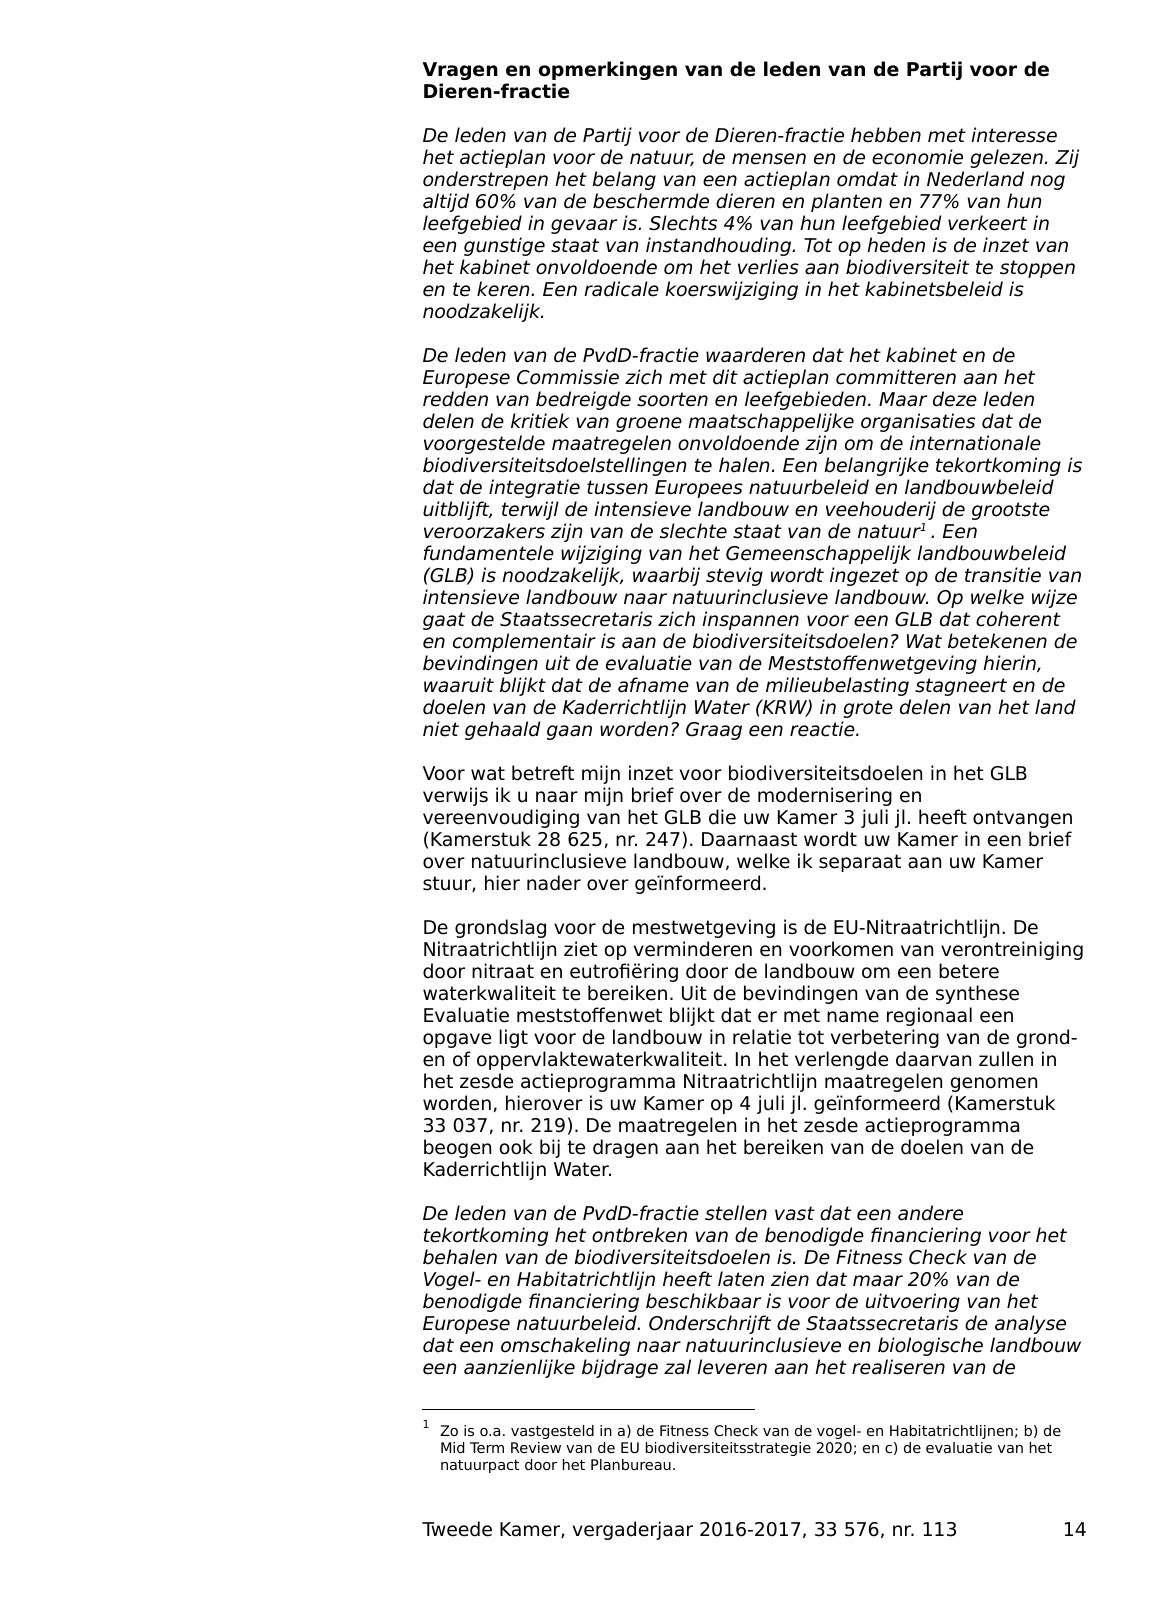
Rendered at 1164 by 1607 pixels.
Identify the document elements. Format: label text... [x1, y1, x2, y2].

text De grondslag voor de mestwetgeving is de EU-Nitraatrichtlijn. De Nitraatrichtlijn ziet op verminderen en voorkomen van verontreiniging door nitraat en eutrofiëring door de landbouw om een betere waterkwaliteit te bereiken. Uit de bevindingen van de synthese Evaluatie meststoffenwet blijkt dat er met name regionaal een opgave ligt voor de landbouw in relatie tot verbetering van de grond- en of oppervlaktewaterkwaliteit. In het verlengde daarvan zullen in het zesde actieprogramma Nitraatrichtlijn maatregelen genomen worden, hierover is uw Kamer op 4 juli jl. geïnformeerd (Kamerstuk 33 037, nr. 219). De maatregelen in het zesde actieprogramma beogen ook bij te dragen aan het bereiken van de doelen van de Kaderrichtlijn Water. [422, 917, 1087, 1181]
subtitle Vragen en opmerkingen van de leden van de Partij voor de Dieren-fractie [422, 59, 1087, 103]
text Zo is o.a. vastgesteld in a) de Fitness Check van de vogel- en Habitatrichtlijnen; b) de Mid Term Review van de EU biodiversiteitsstrategie 2020; en c) de evaluatie van het natuurpact door het Planbureau. [422, 1418, 1087, 1474]
text De leden van de PvdD-fractie waarderen dat het kabinet en de Europese Commissie zich met dit actieplan committeren aan het redden van bedreigde soorten en leefgebieden. Maar deze leden delen de kritiek van groene maatschappelijke organisaties dat de voorgestelde maatregelen onvoldoende zijn om de internationale biodiversiteitsdoelstellingen te halen. Een belangrijke tekortkoming is dat de integratie tussen Europees natuurbeleid en landbouwbeleid uitblijft, terwijl de intensieve landbouw en veehouderij de grootste veroorzakers zijn van de slechte staat van de natuur. Een fundamentele wijziging van het Gemeenschappelijk landbouwbeleid (GLB) is noodzakelijk, waarbij stevig wordt ingezet op de transitie van intensieve landbouw naar natuurinclusieve landbouw. Op welke wijze gaat de Staatssecretaris zich inspannen voor een GLB dat coherent en complementair is aan de biodiversiteitsdoelen? Wat betekenen de bevindingen uit de evaluatie van de Meststoffenwetgeving hierin, waaruit blijkt dat de afname van de milieubelasting stagneert en de doelen van de Kaderrichtlijn Water (KRW) in grote delen van het land niet gehaald gaan worden? Graag een reactie. [422, 345, 1087, 741]
text Voor wat betreft mijn inzet voor biodiversiteitsdoelen in het GLB verwijs ik u naar mijn brief over de modernisering en vereenvoudiging van het GLB die uw Kamer 3 juli jl. heeft ontvangen (Kamerstuk 28 625, nr. 247). Daarnaast wordt uw Kamer in een brief over natuurinclusieve landbouw, welke ik separaat aan uw Kamer stuur, hier nader over geïnformeerd. [422, 763, 1087, 895]
text De leden van de PvdD-fractie stellen vast dat een andere tekortkoming het ontbreken van de benodigde financiering voor het behalen van de biodiversiteitsdoelen is. De Fitness Check van de Vogel- en Habitatrichtlijn heeft laten zien dat maar 20% van de benodigde financiering beschikbaar is voor de uitvoering van het Europese natuurbeleid. Onderschrijft de Staatssecretaris de analyse dat een omschakeling naar natuurinclusieve en biologische landbouw een aanzienlijke bijdrage zal leveren aan het realiseren van de [422, 1203, 1087, 1379]
text De leden van de Partij voor de Dieren-fractie hebben met interesse het actieplan voor de natuur, de mensen en de economie gelezen. Zij onderstrepen het belang van een actieplan omdat in Nederland nog altijd 60% van de beschermde dieren en planten en 77% van hun leefgebied in gevaar is. Slechts 4% van hun leefgebied verkeert in een gunstige staat van instandhouding. Tot op heden is de inzet van het kabinet onvoldoende om het verlies aan biodiversiteit te stoppen en te keren. Een radicale koerswijziging in het kabinetsbeleid is noodzakelijk. [422, 125, 1087, 323]
